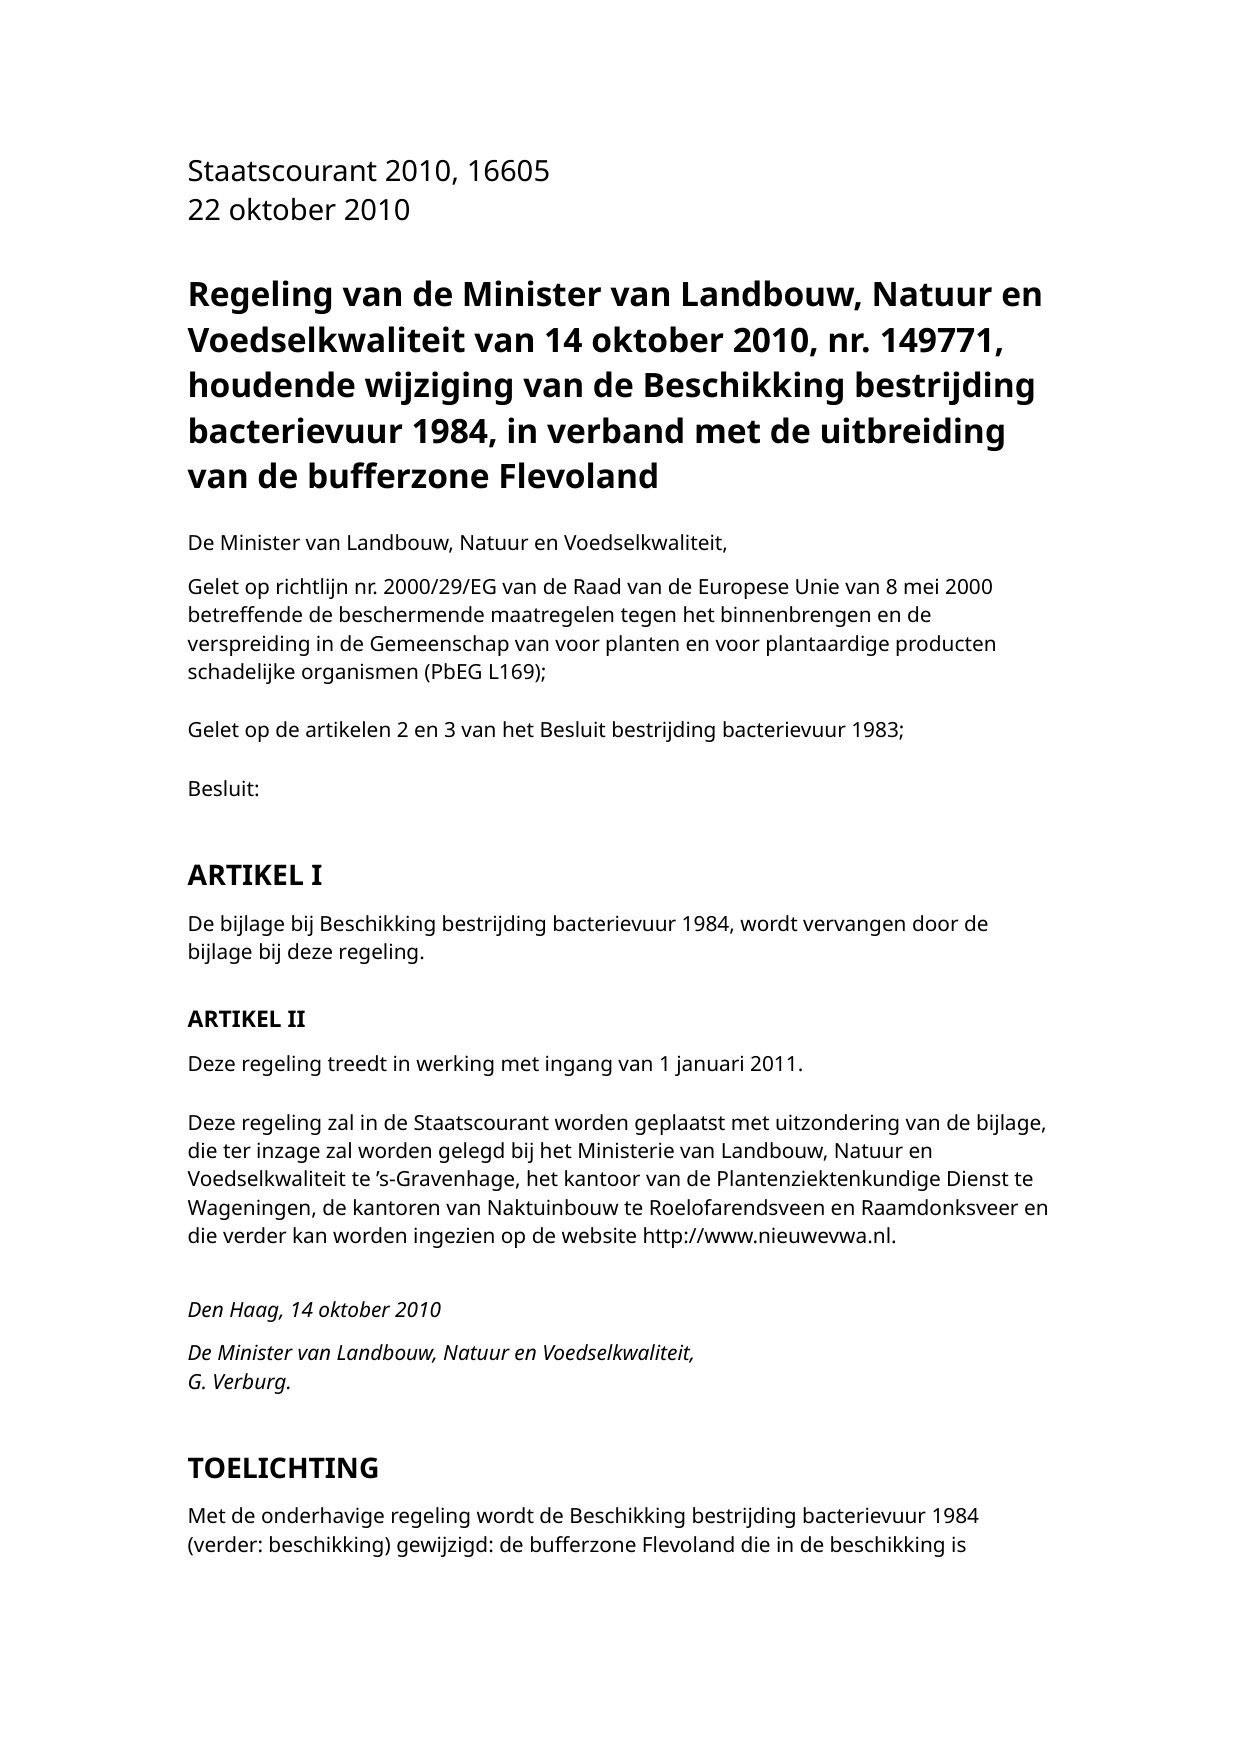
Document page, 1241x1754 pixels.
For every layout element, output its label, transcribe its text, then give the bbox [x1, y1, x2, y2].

text 22 oktober 2010 [187, 190, 1053, 229]
subtitle Regeling van de Minister van Landbouw, Natuur en Voedselkwaliteit van 14 oktober 2010, nr. 149771, houdende wijziging van de Beschikking bestrijding bacterievuur 1984, in verband met de uitbreiding van de bufferzone Flevoland [187, 271, 1053, 498]
text Staatscourant 2010, 16605 [187, 150, 1053, 190]
text Met de onderhavige regeling wordt de Beschikking bestrijding bacterievuur 1984 (verder: beschikking) gewijzigd: de bufferzone Flevoland die in de beschikking is [187, 1501, 1053, 1558]
text G. Verburg. [187, 1367, 1053, 1395]
text Besluit: [187, 774, 1053, 802]
text Gelet op richtlijn nr. 2000/29/EG van de Raad van de Europese Unie van 8 mei 2000 betreffende de beschermende maatregelen tegen het binnenbrengen en de verspreiding in de Gemeenschap van voor planten en voor plantaardige producten schadelijke organismen (PbEG L169); [187, 572, 1053, 686]
text De Minister van Landbouw, Natuur en Voedselkwaliteit, [187, 528, 1053, 557]
text Deze regeling treedt in werking met ingang van 1 januari 2011. [187, 1049, 1053, 1078]
subtitle ARTIKEL II [187, 1003, 1053, 1034]
text De Minister van Landbouw, Natuur en Voedselkwaliteit, [187, 1338, 1053, 1367]
subtitle TOELICHTING [187, 1448, 1053, 1486]
text Gelet op de artikelen 2 en 3 van het Besluit bestrijding bacterievuur 1983; [187, 716, 1053, 744]
text De bijlage bij Beschikking bestrijding bacterievuur 1984, wordt vervangen door de bijlage bij deze regeling. [187, 909, 1053, 966]
subtitle ARTIKEL I [187, 855, 1053, 894]
text Deze regeling zal in de Staatscourant worden geplaatst met uitzondering van de bijlage, die ter inzage zal worden gelegd bij het Ministerie van Landbouw, Natuur en Voedselkwaliteit te ’s-Gravenhage, het kantoor van de Plantenziektenkundige Dienst te Wageningen, de kantoren van Naktuinbouw te Roelofarendsveen en Raamdonksveer en die verder kan worden ingezien op de website http://www.nieuwevwa.nl. [187, 1108, 1053, 1250]
text Den Haag, 14 oktober 2010 [187, 1295, 1053, 1323]
